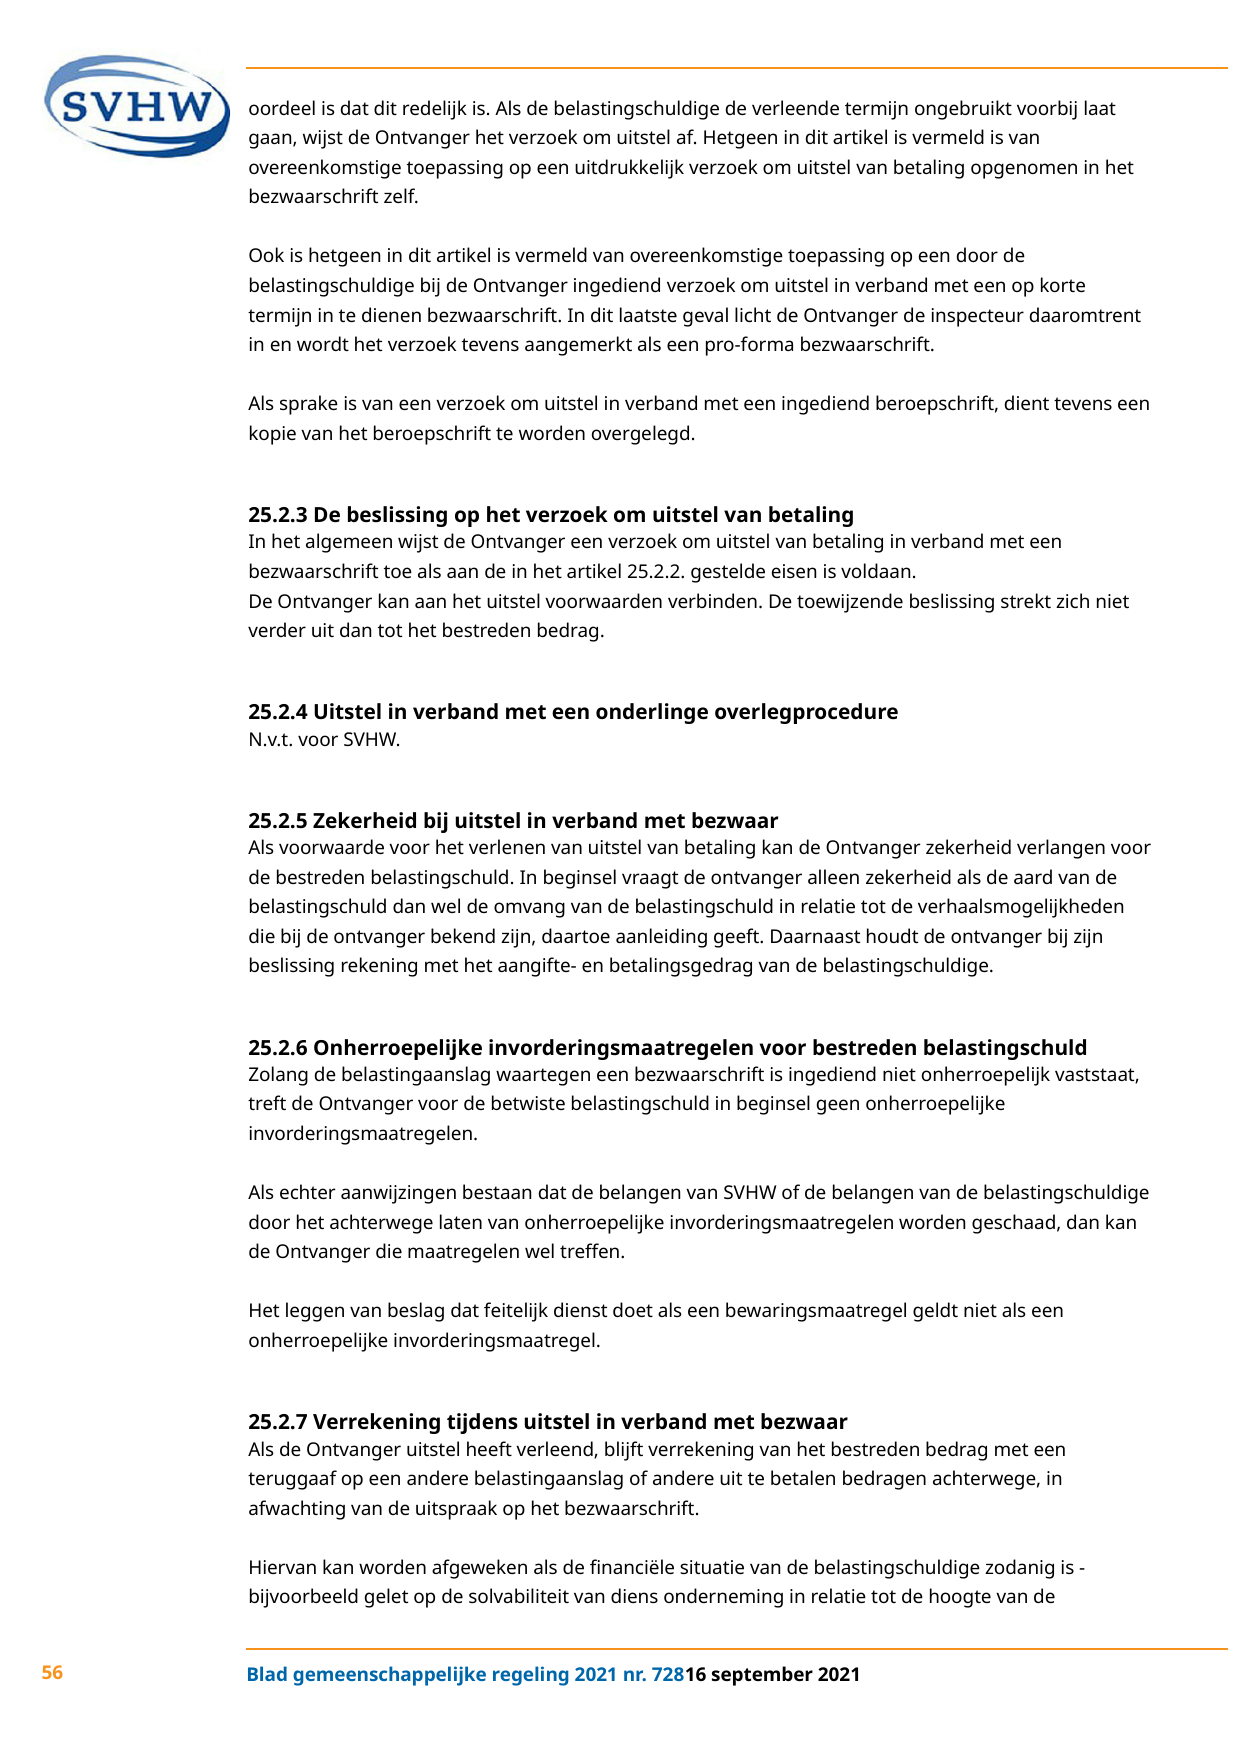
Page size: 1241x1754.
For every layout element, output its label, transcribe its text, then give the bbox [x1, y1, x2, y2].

text Hiervan kan worden afgeweken als de financiële situatie van de belastingschuldige zodanig is - bijvoorbeeld gelet op de solvabiliteit van diens onderneming in relatie tot de hoogte van de [248, 1554, 1152, 1609]
text Zolang de belastingaanslag waartegen een bezwaarschrift is ingediend niet onherroepelijk vaststaat, treft de Ontvanger voor de betwiste belastingschuld in beginsel geen onherroepelijke invorderingsmaatregelen. [248, 1061, 1152, 1146]
text 25.2.6 Onherroepelijke invorderingsmaatregelen voor bestreden belastingschuld [248, 1033, 1152, 1061]
text oordeel is dat dit redelijk is. Als de belastingschuldige de verleende termijn ongebruikt voorbij laat gaan, wijst de Ontvanger het verzoek om uitstel af. Hetgeen in dit artikel is vermeld is van overeenkomstige toepassing op een uitdrukkelijk verzoek om uitstel van betaling opgenomen in het bezwaarschrift zelf. [248, 95, 1152, 209]
text Als voorwaarde voor het verlenen van uitstel van betaling kan de Ontvanger zekerheid verlangen voor de bestreden belastingschuld. In beginsel vraagt de ontvanger alleen zekerheid als de aard van de belastingschuld dan wel de omvang van de belastingschuld in relatie tot de verhaalsmogelijkheden die bij de ontvanger bekend zijn, daartoe aanleiding geeft. Daarnaast houdt de ontvanger bij zijn beslissing rekening met het aangifte- en betalingsgedrag van de belastingschuldige. [248, 834, 1152, 978]
text N.v.t. voor SVHW. [248, 726, 1152, 752]
text Ook is hetgeen in dit artikel is vermeld van overeenkomstige toepassing op een door de belastingschuldige bij de Ontvanger ingediend verzoek om uitstel in verband met een op korte termijn in te dienen bezwaarschrift. In dit laatste geval licht de Ontvanger de inspecteur daaromtrent in en wordt het verzoek tevens aangemerkt als een pro-forma bezwaarschrift. [248, 243, 1152, 357]
text Als sprake is van een verzoek om uitstel in verband met een ingediend beroepschrift, dient tevens een kopie van het beroepschrift te worden overgelegd. [248, 391, 1152, 446]
text Het leggen van beslag dat feitelijk dienst doet als een bewaringsmaatregel geldt niet als een onherroepelijke invorderingsmaatregel. [248, 1298, 1152, 1353]
text Als echter aanwijzingen bestaan dat de belangen van SVHW of de belangen van de belastingschuldige door het achterwege laten van onherroepelijke invorderingsmaatregelen worden geschaad, dan kan de Ontvanger die maatregelen wel treffen. [248, 1179, 1152, 1264]
text 25.2.3 De beslissing op het verzoek om uitstel van betaling [248, 500, 1152, 529]
picture [41, 47, 231, 172]
text 25.2.7 Verrekening tijdens uitstel in verband met bezwaar [248, 1407, 1152, 1436]
text De Ontvanger kan aan het uitstel voorwaarden verbinden. De toewijzende beslissing strekt zich niet verder uit dan tot het bestreden bedrag. [248, 588, 1152, 643]
text In het algemeen wijst de Ontvanger een verzoek om uitstel van betaling in verband met een bezwaarschrift toe als aan de in het artikel 25.2.2. gestelde eisen is voldaan. [248, 529, 1152, 584]
text Als de Ontvanger uitstel heeft verleend, blijft verrekening van het bestreden bedrag met een teruggaaf op een andere belastingaanslag of andere uit te betalen bedragen achterwege, in afwachting van de uitspraak op het bezwaarschrift. [248, 1436, 1152, 1521]
text 25.2.5 Zekerheid bij uitstel in verband met bezwaar [248, 806, 1152, 834]
text 25.2.4 Uitstel in verband met een onderlinge overlegprocedure [248, 697, 1152, 726]
